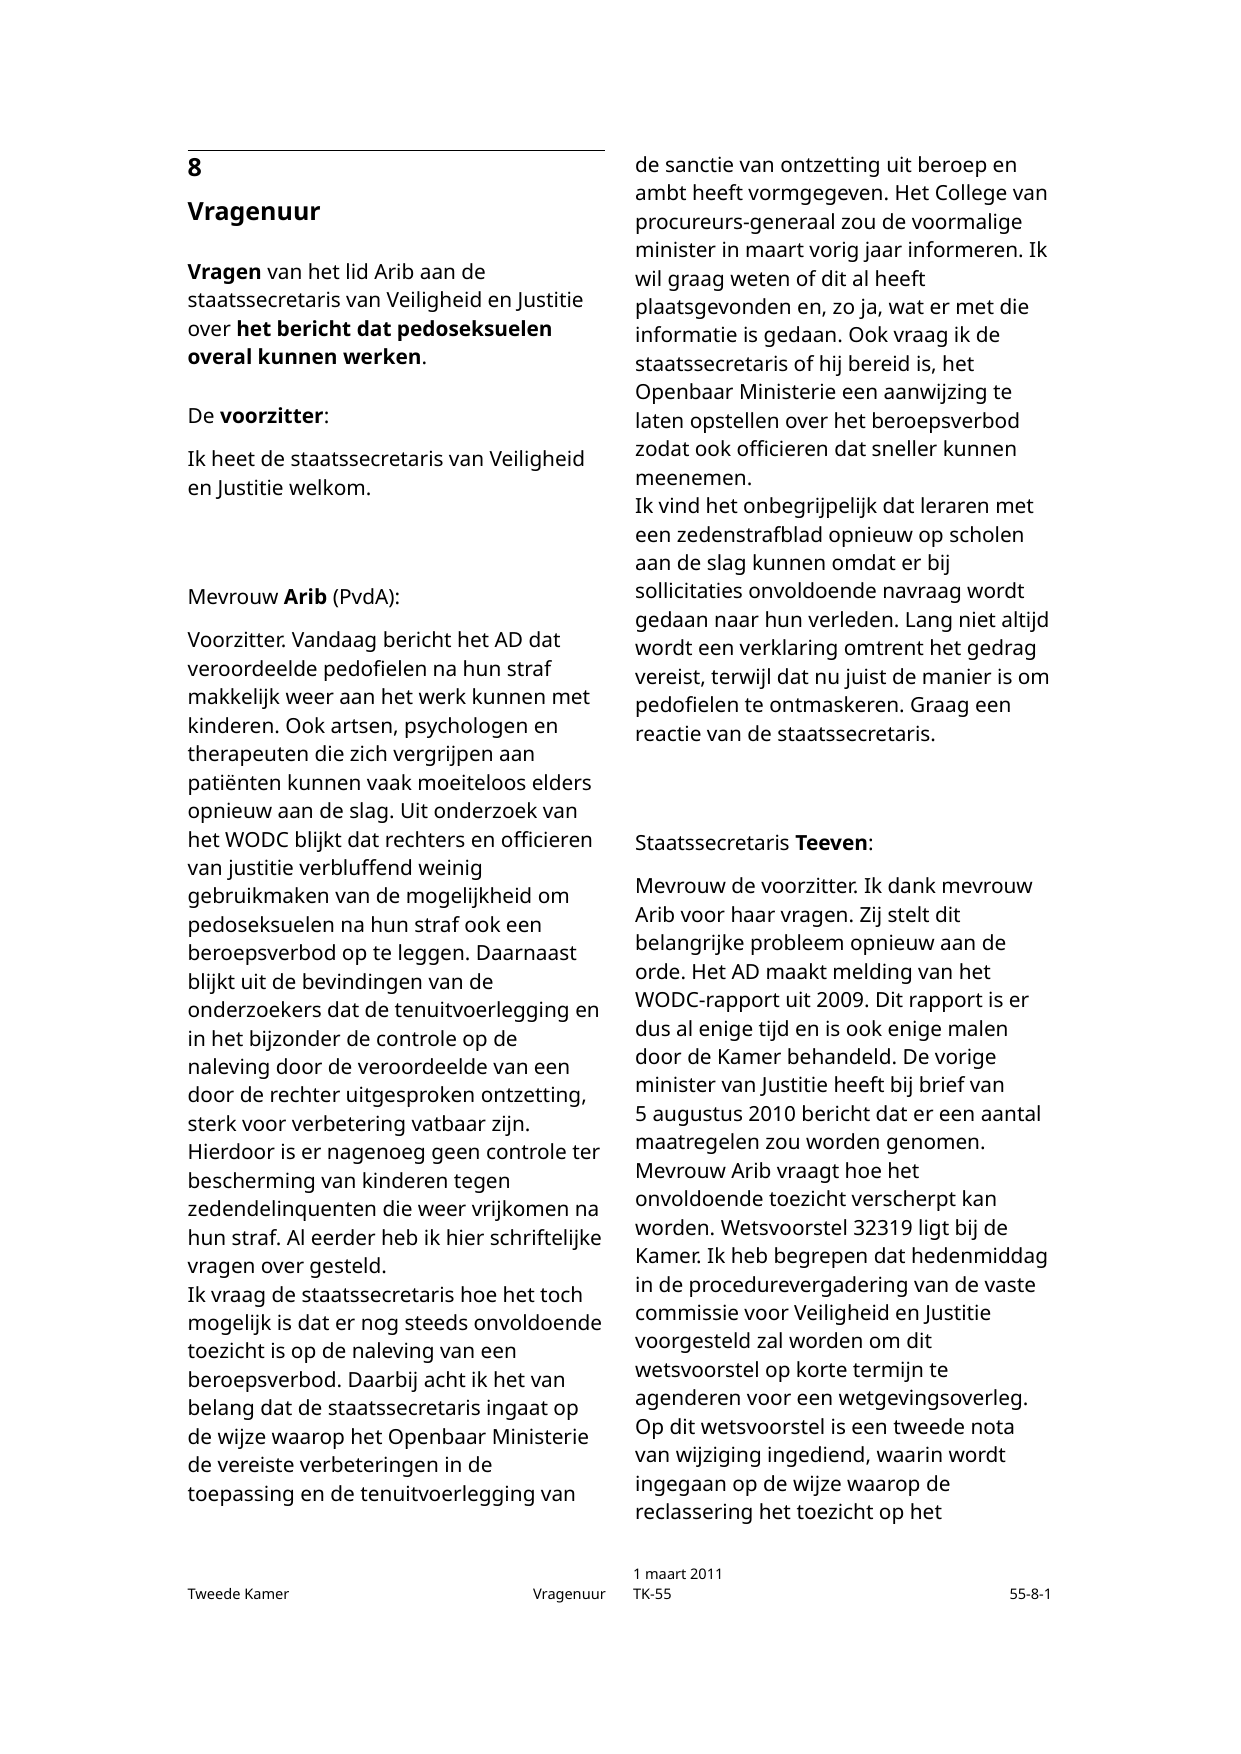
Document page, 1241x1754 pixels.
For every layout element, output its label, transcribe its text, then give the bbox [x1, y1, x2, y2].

text Mevrouw de voorzitter. Ik dank mevrouw Arib voor haar vragen. Zij stelt dit belangrijke probleem opnieuw aan de orde. Het AD maakt melding van het WODC-rapport uit 2009. Dit rapport is er dus al enige tijd en is ook enige malen door de Kamer behandeld. De vorige minister van Justitie heeft bij brief van 5 augustus 2010 bericht dat er een aantal maatregelen zou worden genomen. [635, 872, 1053, 1156]
text Voorzitter. Vandaag bericht het AD dat veroordeelde pedofielen na hun straf makkelijk weer aan het werk kunnen met kinderen. Ook artsen, psychologen en therapeuten die zich vergrijpen aan patiënten kunnen vaak moeiteloos elders opnieuw aan de slag. Uit onderzoek van het WODC blijkt dat rechters en officieren van justitie verbluffend weinig gebruikmaken van de mogelijkheid om pedoseksuelen na hun straf ook een beroepsverbod op te leggen. Daarnaast blijkt uit de bevindingen van de onderzoekers dat de tenuitvoerlegging en in het bijzonder de controle op de naleving door de veroordeelde van een door de rechter uitgesproken ontzetting, sterk voor verbetering vatbaar zijn. Hierdoor is er nagenoeg geen controle ter bescherming van kinderen tegen zedendelinquenten die weer vrijkomen na hun straf. Al eerder heb ik hier schriftelijke vragen over gesteld. [187, 626, 605, 1280]
text Ik heet de staatssecretaris van Veiligheid en Justitie welkom. [187, 444, 605, 501]
text 8 [187, 151, 605, 184]
text Vragenuur [187, 193, 605, 227]
text Mevrouw Arib (PvdA): [187, 582, 605, 611]
text  [635, 777, 1053, 806]
text Mevrouw Arib vraagt hoe het onvoldoende toezicht verscherpt kan worden. Wetsvoorstel 32319 ligt bij de Kamer. Ik heb begrepen dat hedenmiddag in de procedurevergadering van de vaste commissie voor Veiligheid en Justitie voorgesteld zal worden om dit wetsvoorstel op korte termijn te agenderen voor een wetgevingsoverleg. Op dit wetsvoorstel is een tweede nota van wijziging ingediend, waarin wordt ingegaan op de wijze waarop de reclassering het toezicht op het [635, 1156, 1053, 1526]
text Staatssecretaris Teeven: [635, 828, 1053, 857]
text  [187, 531, 605, 560]
text Ik vind het onbegrijpelijk dat leraren met een zedenstrafblad opnieuw op scholen aan de slag kunnen omdat er bij sollicitaties onvoldoende navraag wordt gedaan naar hun verleden. Lang niet altijd wordt een verklaring omtrent het gedrag vereist, terwijl dat nu juist de manier is om pedofielen te ontmaskeren. Graag een reactie van de staatssecretaris. [635, 491, 1053, 747]
text Vragen van het lid Arib aan de staatssecretaris van Veiligheid en Justitie over het bericht dat pedoseksuelen overal kunnen werken. [187, 257, 605, 371]
text Ik vraag de staatssecretaris hoe het toch mogelijk is dat er nog steeds onvoldoende toezicht is op de naleving van een beroepsverbod. Daarbij acht ik het van belang dat de staatssecretaris ingaat op de wijze waarop het Openbaar Ministerie de vereiste verbeteringen in de toepassing en de tenuitvoerlegging van [187, 1280, 605, 1507]
text de sanctie van ontzetting uit beroep en ambt heeft vormgegeven. Het College van procureurs-generaal zou de voormalige minister in maart vorig jaar informeren. Ik wil graag weten of dit al heeft plaatsgevonden en, zo ja, wat er met die informatie is gedaan. Ook vraag ik de staatssecretaris of hij bereid is, het Openbaar Ministerie een aanwijzing te laten opstellen over het beroepsverbod zodat ook officieren dat sneller kunnen meenemen. [635, 150, 1053, 491]
text De voorzitter: [187, 401, 605, 429]
